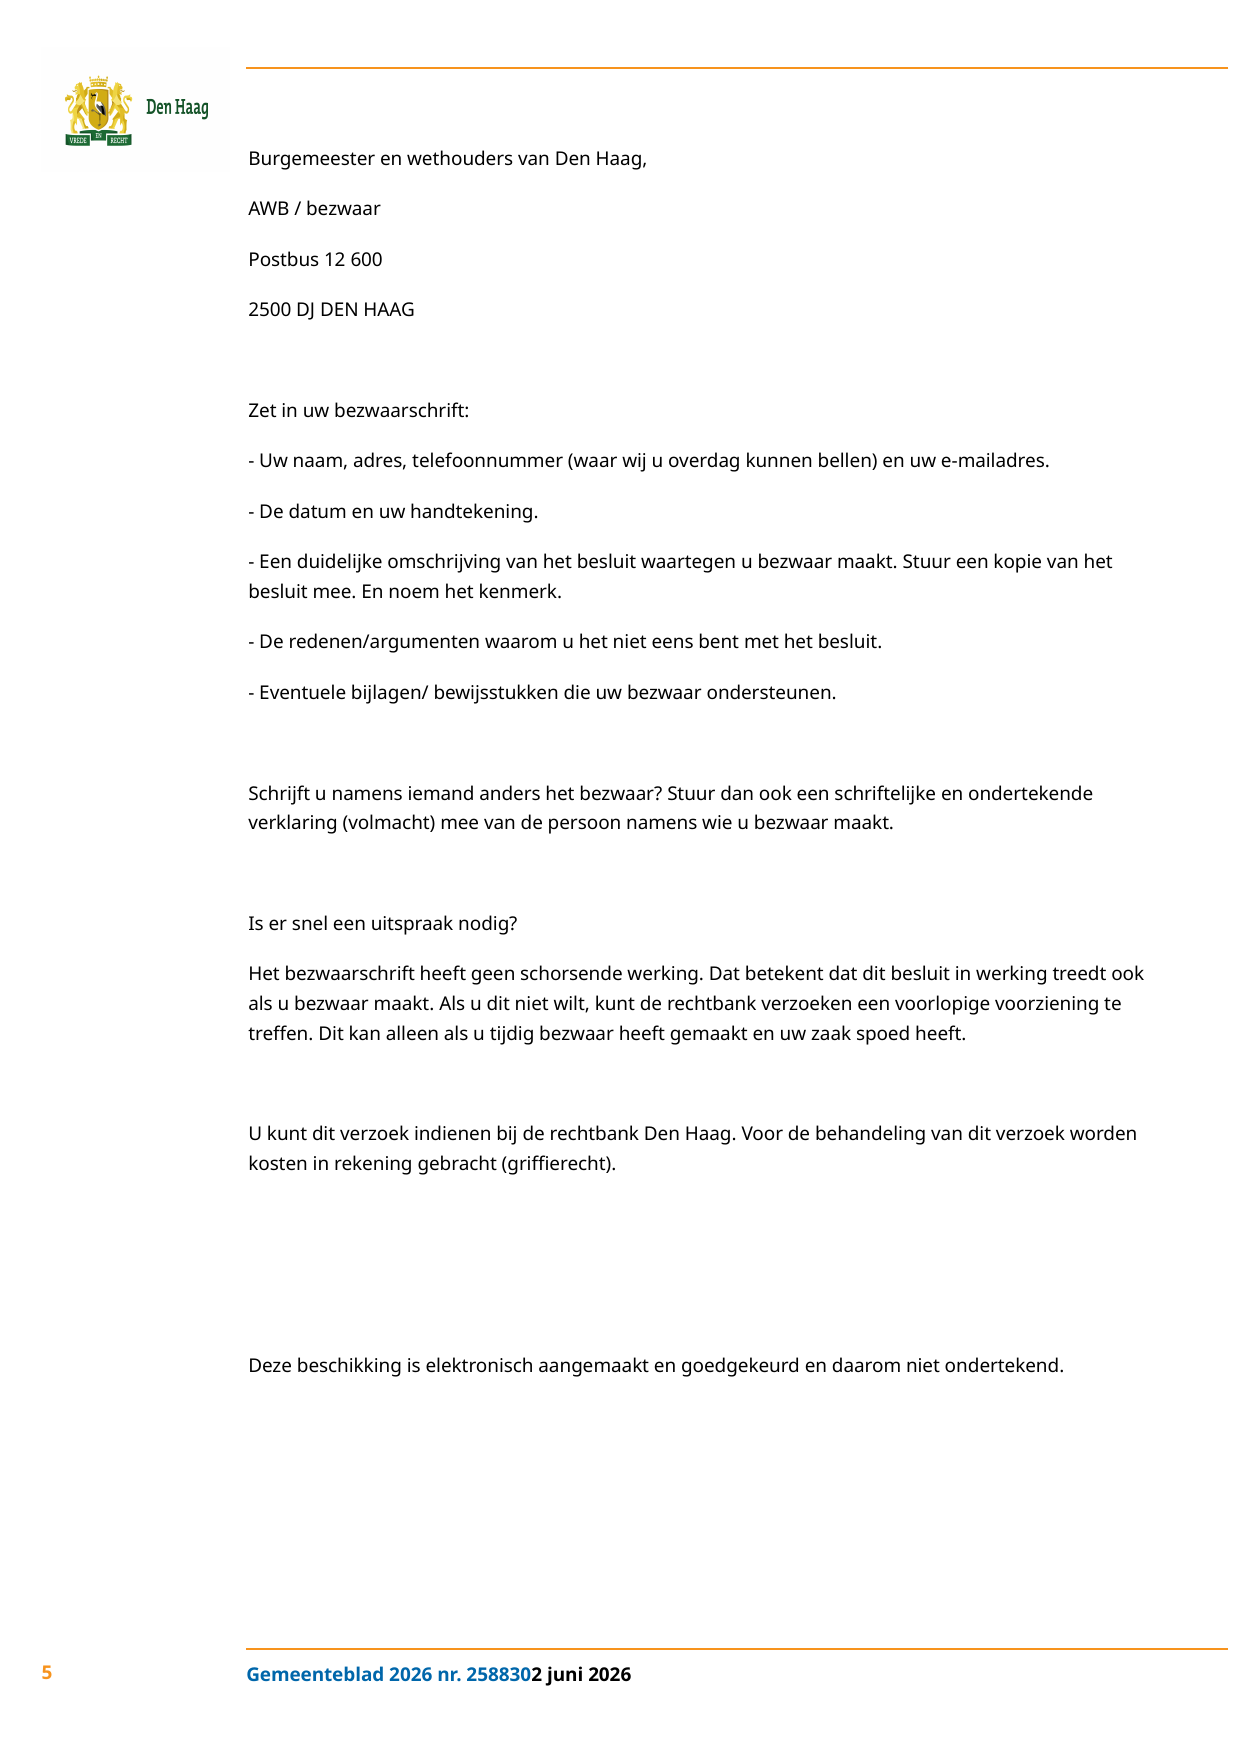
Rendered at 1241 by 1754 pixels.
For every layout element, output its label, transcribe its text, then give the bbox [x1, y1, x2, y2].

text - De redenen/argumenten waarom u het niet eens bent met het besluit. [248, 628, 1152, 654]
text AWB / bezwaar [248, 196, 1152, 221]
text Schrijft u namens iemand anders het bezwaar? Stuur dan ook een schriftelijke en ondertekende verklaring (volmacht) mee van de persoon namens wie u bezwaar maakt. [248, 780, 1152, 835]
text Deze beschikking is elektronisch aangemaakt en goedgekeurd en daarom niet ondertekend. [248, 1352, 1152, 1378]
text Is er snel een uitspraak nodig? [248, 910, 1152, 936]
text Zet in uw bezwaarschrift: [248, 397, 1152, 423]
text U kunt dit verzoek indienen bij de rechtbank Den Haag. Voor de behandeling van dit verzoek worden kosten in rekening gebracht (griffierecht). [248, 1121, 1152, 1176]
text Het bezwaarschrift heeft geen schorsende werking. Dat betekent dat dit besluit in werking treedt ook als u bezwaar maakt. Als u dit niet wilt, kunt de rechtbank verzoeken een voorlopige voorziening te treffen. Dit kan alleen als u tijdig bezwaar heeft gemaakt en uw zaak spoed heeft. [248, 961, 1152, 1046]
text - Eventuele bijlagen/ bewijsstukken die uw bezwaar ondersteunen. [248, 679, 1152, 705]
picture [41, 47, 231, 172]
text - Een duidelijke omschrijving van het besluit waartegen u bezwaar maakt. Stuur een kopie van het besluit mee. En noem het kenmerk. [248, 548, 1152, 604]
text - De datum en uw handtekening. [248, 498, 1152, 524]
text Postbus 12 600 [248, 246, 1152, 272]
text Burgemeester en wethouders van Den Haag, [248, 145, 1152, 171]
text 2500 DJ DEN HAAG [248, 296, 1152, 322]
text - Uw naam, adres, telefoonnummer (waar wij u overdag kunnen bellen) en uw e-mailadres. [248, 448, 1152, 473]
